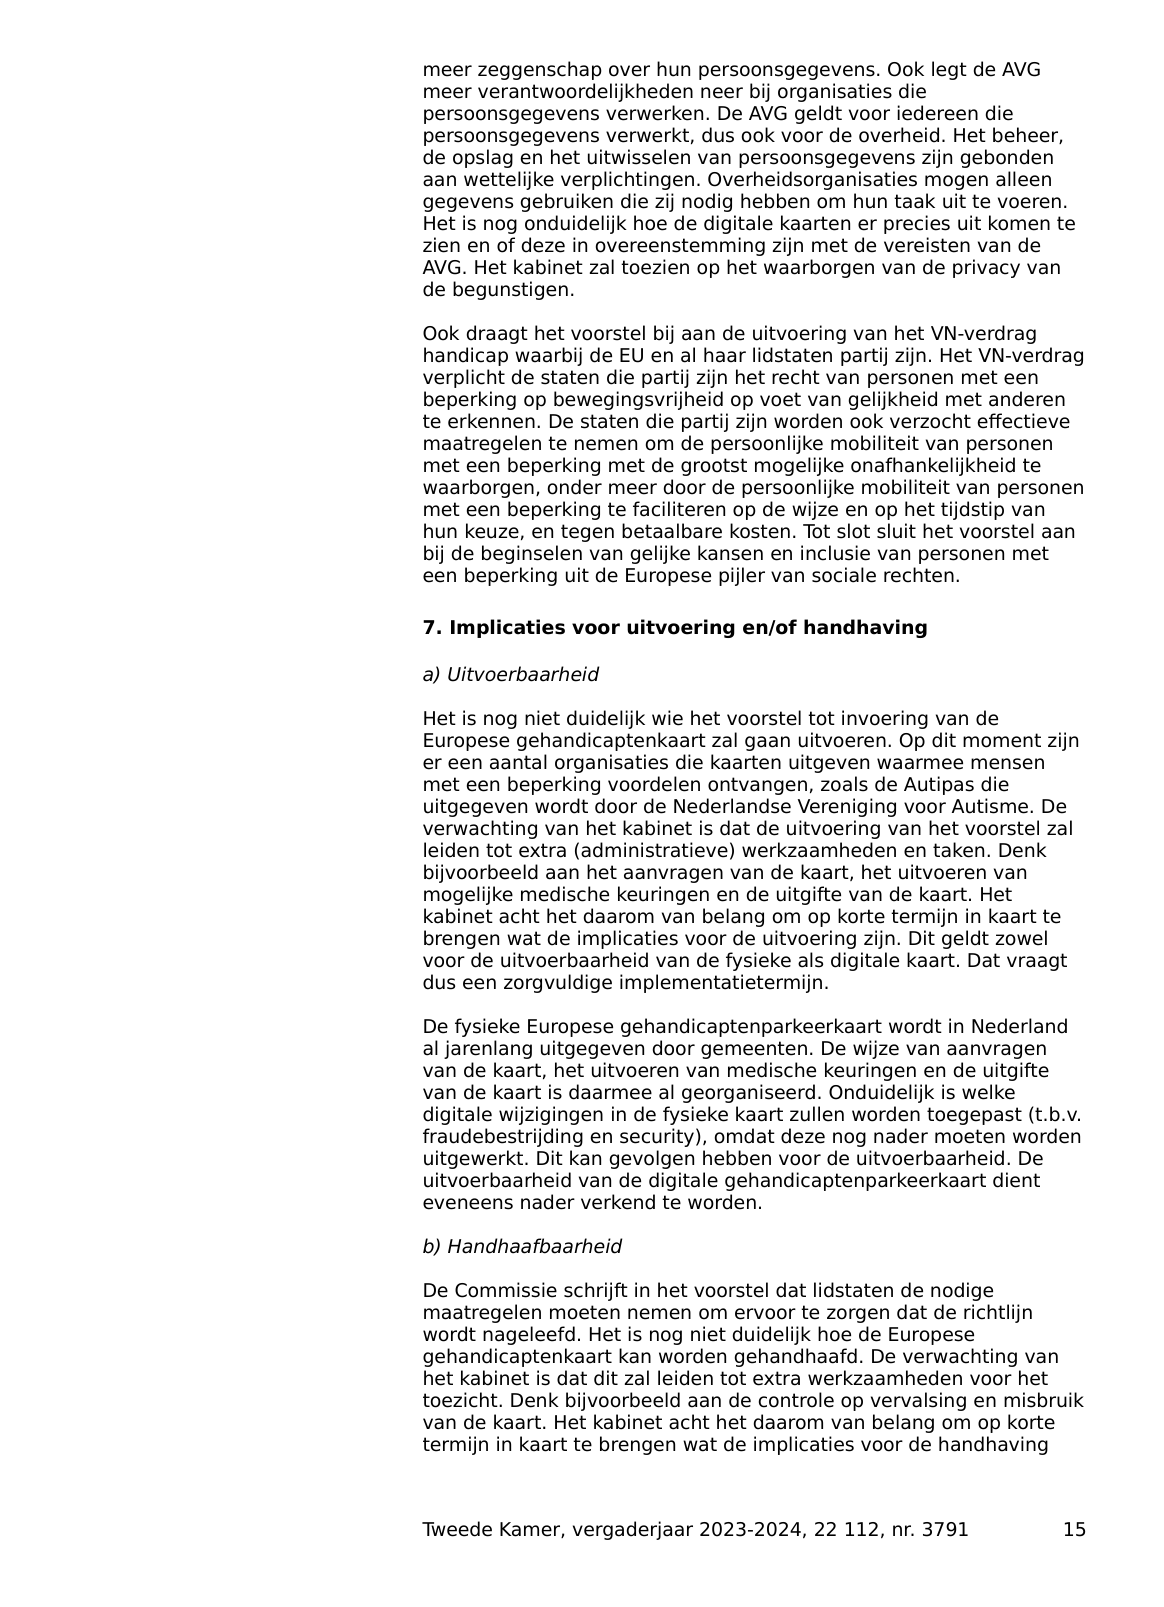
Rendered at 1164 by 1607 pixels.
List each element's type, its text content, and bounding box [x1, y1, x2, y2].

text Het is nog niet duidelijk wie het voorstel tot invoering van de Europese gehandicaptenkaart zal gaan uitvoeren. Op dit moment zijn er een aantal organisaties die kaarten uitgeven waarmee mensen met een beperking voordelen ontvangen, zoals de Autipas die uitgegeven wordt door de Nederlandse Vereniging voor Autisme. De verwachting van het kabinet is dat de uitvoering van het voorstel zal leiden tot extra (administratieve) werkzaamheden en taken. Denk bijvoorbeeld aan het aanvragen van de kaart, het uitvoeren van mogelijke medische keuringen en de uitgifte van de kaart. Het kabinet acht het daarom van belang om op korte termijn in kaart te brengen wat de implicaties voor de uitvoering zijn. Dit geldt zowel voor de uitvoerbaarheid van de fysieke als digitale kaart. Dat vraagt dus een zorgvuldige implementatietermijn. [422, 708, 1087, 994]
text De fysieke Europese gehandicaptenparkeerkaart wordt in Nederland al jarenlang uitgegeven door gemeenten. De wijze van aanvragen van de kaart, het uitvoeren van medische keuringen en de uitgifte van de kaart is daarmee al georganiseerd. Onduidelijk is welke digitale wijzigingen in de fysieke kaart zullen worden toegepast (t.b.v. fraudebestrijding en security), omdat deze nog nader moeten worden uitgewerkt. Dit kan gevolgen hebben voor de uitvoerbaarheid. De uitvoerbaarheid van de digitale gehandicaptenparkeerkaart dient eveneens nader verkend te worden. [422, 1016, 1087, 1214]
text De Commissie schrijft in het voorstel dat lidstaten de nodige maatregelen moeten nemen om ervoor te zorgen dat de richtlijn wordt nageleefd. Het is nog niet duidelijk hoe de Europese gehandicaptenkaart kan worden gehandhaafd. De verwachting van het kabinet is dat dit zal leiden tot extra werkzaamheden voor het toezicht. Denk bijvoorbeeld aan de controle op vervalsing en misbruik van de kaart. Het kabinet acht het daarom van belang om op korte termijn in kaart te brengen wat de implicaties voor de handhaving [422, 1280, 1087, 1456]
subtitle 7. Implicaties voor uitvoering en/of handhaving [422, 617, 1087, 639]
text meer zeggenschap over hun persoonsgegevens. Ook legt de AVG meer verantwoordelijkheden neer bij organisaties die persoonsgegevens verwerken. De AVG geldt voor iedereen die persoonsgegevens verwerkt, dus ook voor de overheid. Het beheer, de opslag en het uitwisselen van persoonsgegevens zijn gebonden aan wettelijke verplichtingen. Overheidsorganisaties mogen alleen gegevens gebruiken die zij nodig hebben om hun taak uit te voeren. Het is nog onduidelijk hoe de digitale kaarten er precies uit komen te zien en of deze in overeenstemming zijn met de vereisten van de AVG. Het kabinet zal toezien op het waarborgen van de privacy van de begunstigen. [422, 59, 1087, 301]
subtitle b) Handhaafbaarheid [422, 1236, 1087, 1258]
subtitle a) Uitvoerbaarheid [422, 664, 1087, 686]
text Ook draagt het voorstel bij aan de uitvoering van het VN-verdrag handicap waarbij de EU en al haar lidstaten partij zijn. Het VN-verdrag verplicht de staten die partij zijn het recht van personen met een beperking op bewegingsvrijheid op voet van gelijkheid met anderen te erkennen. De staten die partij zijn worden ook verzocht effectieve maatregelen te nemen om de persoonlijke mobiliteit van personen met een beperking met de grootst mogelijke onafhankelijkheid te waarborgen, onder meer door de persoonlijke mobiliteit van personen met een beperking te faciliteren op de wijze en op het tijdstip van hun keuze, en tegen betaalbare kosten. Tot slot sluit het voorstel aan bij de beginselen van gelijke kansen en inclusie van personen met een beperking uit de Europese pijler van sociale rechten. [422, 323, 1087, 587]
